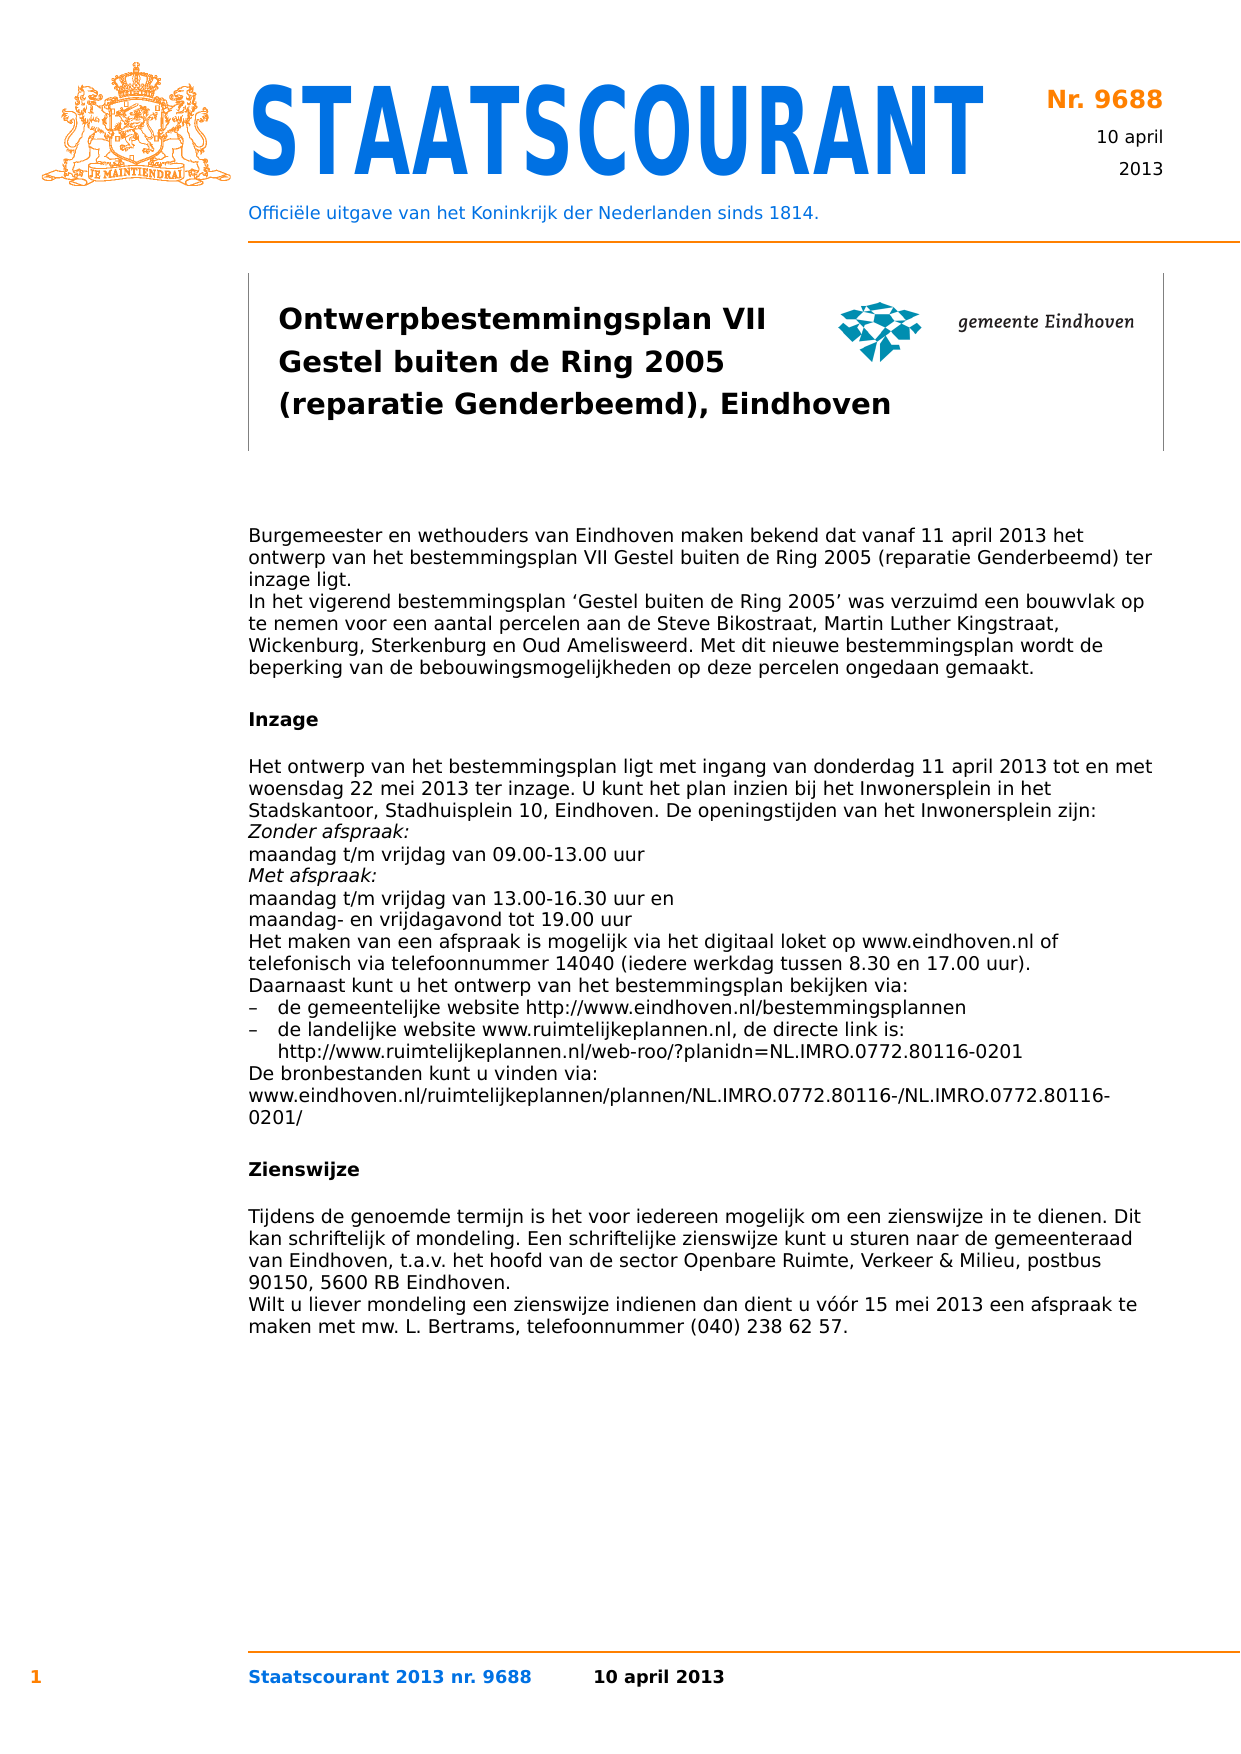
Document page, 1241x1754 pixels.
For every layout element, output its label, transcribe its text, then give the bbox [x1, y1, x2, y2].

table_cell 10 april [998, 121, 1240, 153]
picture [838, 302, 877, 326]
text Met afspraak: [248, 865, 1163, 887]
table_header STAATSCOURANT [248, 62, 998, 203]
table_cell 2013 [998, 153, 1240, 203]
text Wilt u liever mondeling een zienswijze indienen dan dient u vóór 15 mei 2013 een afspraak te maken met mw. L. Bertrams, telefoonnummer (040) 238 62 57. [248, 1294, 1163, 1338]
text Burgemeester en wethouders van Eindhoven maken bekend dat vanaf 11 april 2013 het ontwerp van het bestemmingsplan VII Gestel buiten de Ring 2005 (reparatie Genderbeemd) ter inzage ligt. [248, 525, 1163, 591]
picture [887, 313, 904, 330]
text Het maken van een afspraak is mogelijk via het digitaal loket op www.eindhoven.nl of telefonisch via telefoonnummer 14040 (iedere werkdag tussen 8.30 en 17.00 uur). [248, 931, 1163, 975]
text Het ontwerp van het bestemmingsplan ligt met ingang van donderdag 11 april 2013 tot en met woensdag 22 mei 2013 ter inzage. U kunt het plan inzien bij het Inwonersplein in het Stadskantoor, Stadhuisplein 10, Eindhoven. De openingstijden van het Inwonersplein zijn: [248, 756, 1163, 821]
text Zonder afspraak: [248, 821, 1163, 843]
picture [41, 62, 231, 186]
text – de landelijke website www.ruimtelijkeplannen.nl, de directe link is: http://www.ruimtelijkeplannen.nl/web-roo/?planidn=NL.IMRO.0772.80116-0201 [248, 1019, 1163, 1063]
table_header Nr. 9688 [998, 62, 1240, 121]
text Tijdens de genoemde termijn is het voor iedereen mogelijk om een zienswijze in te dienen. Dit kan schriftelijk of mondeling. Een schriftelijke zienswijze kunt u sturen naar de gemeenteraad van Eindhoven, t.a.v. het hoofd van de sector Openbare Ruimte, Verkeer & Milieu, postbus 90150, 5600 RB Eindhoven. [248, 1206, 1163, 1294]
subtitle Zienswijze [248, 1159, 1163, 1181]
text maandag- en vrijdagavond tot 19.00 uur [248, 909, 1163, 931]
text De bronbestanden kunt u vinden via: [248, 1063, 1163, 1085]
text maandag t/m vrijdag van 09.00-13.00 uur [248, 843, 1163, 865]
subtitle Inzage [248, 708, 1163, 731]
text maandag t/m vrijdag van 13.00-16.30 uur en [248, 887, 1163, 909]
subtitle Ontwerpbestemmingsplan VII Gestel buiten de Ring 2005 (reparatie Genderbeemd), Eindhoven [249, 273, 1163, 451]
text In het vigerend bestemmingsplan ‘Gestel buiten de Ring 2005’ was verzuimd een bouwvlak op te nemen voor een aantal percelen aan de Steve Bikostraat, Martin Luther Kingstraat, Wickenburg, Sterkenburg en Oud Amelisweerd. Met dit nieuwe bestemmingsplan wordt de beperking van de bebouwingsmogelijkheden op deze percelen ongedaan gemaakt. [248, 591, 1163, 678]
text www.eindhoven.nl/ruimtelijkeplannen/plannen/NL.IMRO.0772.80116-/NL.IMRO.0772.80116-0201/ [248, 1085, 1163, 1129]
picture [873, 340, 881, 362]
text Daarnaast kunt u het ontwerp van het bestemmingsplan bekijken via: [248, 975, 1163, 997]
table_header [25, 62, 248, 241]
text – de gemeentelijke website http://www.eindhoven.nl/bestemmingsplannen [248, 997, 1163, 1019]
table_cell Officiële uitgave van het Koninkrijk der Nederlanden sinds 1814. [248, 203, 1240, 241]
picture [838, 302, 1134, 362]
